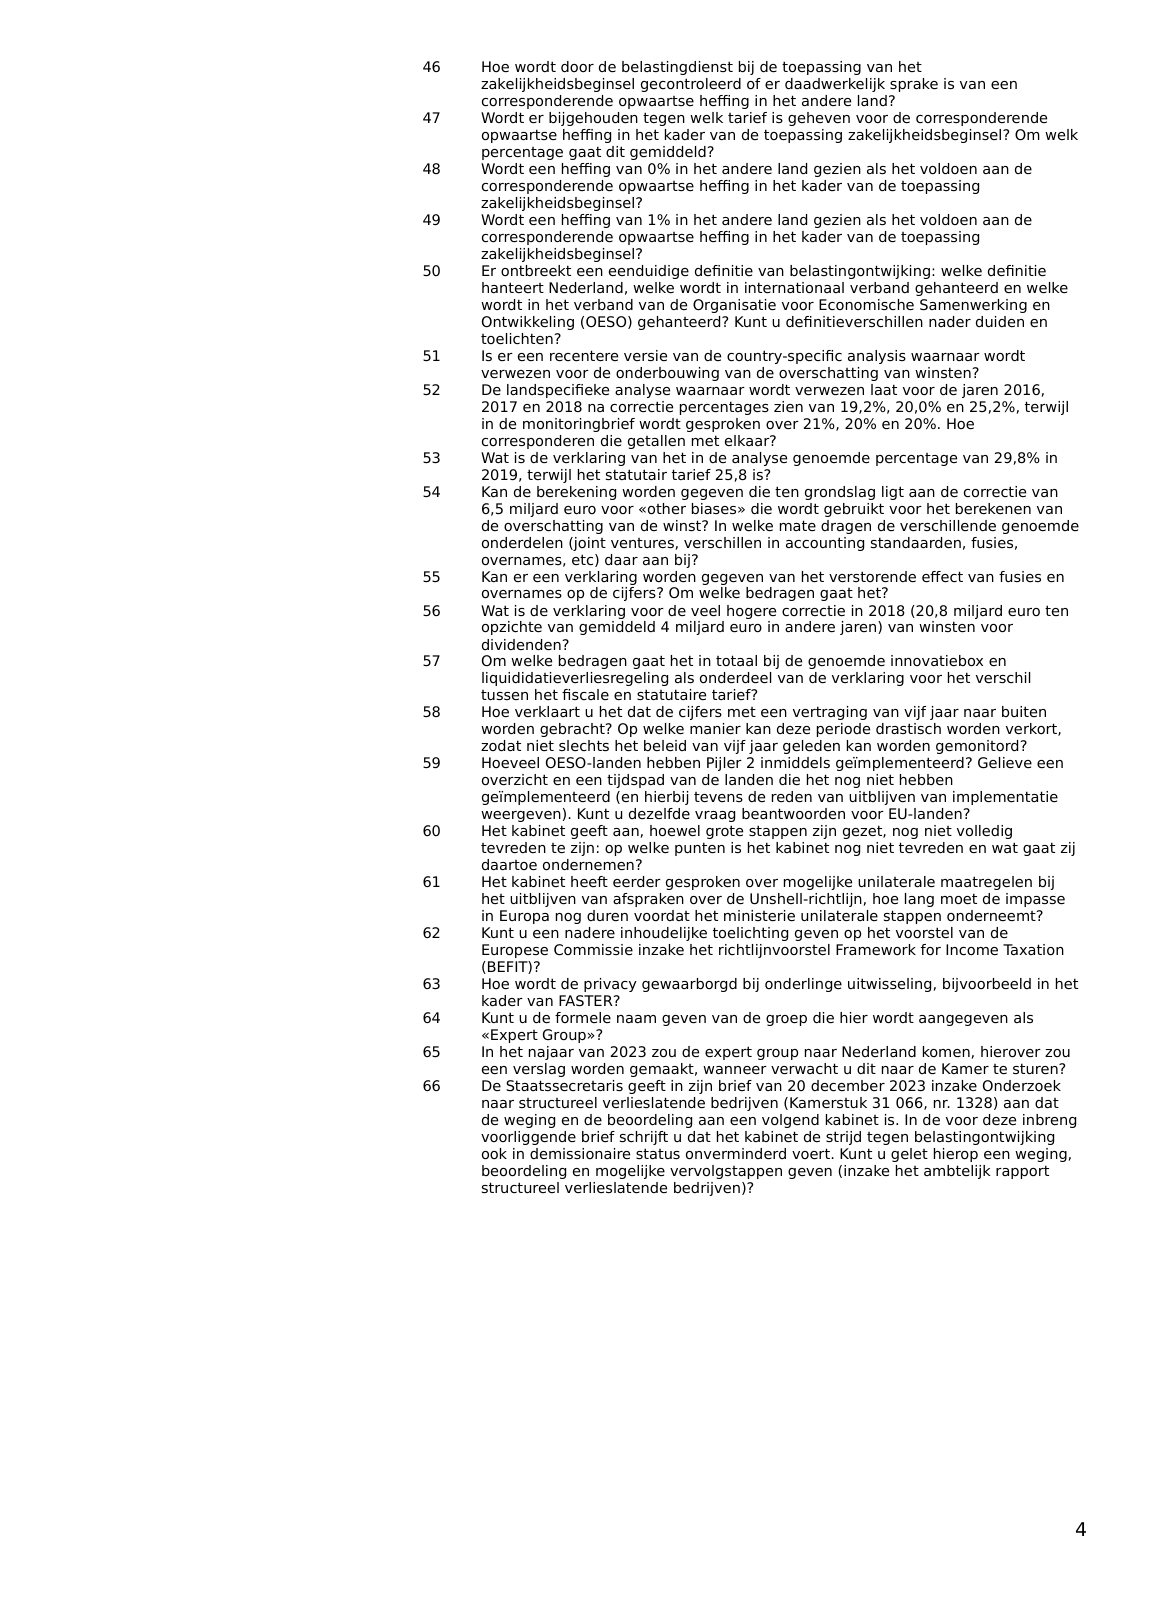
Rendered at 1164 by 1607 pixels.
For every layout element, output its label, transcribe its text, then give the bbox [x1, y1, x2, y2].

table_cell Hoe verklaart u het dat de cijfers met een vertraging van vijf jaar naar buiten worden gebracht? Op welke manier kan deze periode drastisch worden verkort, zodat niet slechts het beleid van vijf jaar geleden kan worden gemonitord? [475, 704, 1087, 755]
table_cell Hoeveel OESO-landen hebben Pijler 2 inmiddels geïmplementeerd? Gelieve een overzicht en een tijdspad van de landen die het nog niet hebben geïmplementeerd (en hierbij tevens de reden van uitblijven van implementatie weergeven). Kunt u dezelfde vraag beantwoorden voor EU-landen? [475, 755, 1087, 823]
table_cell Om welke bedragen gaat het in totaal bij de genoemde innovatiebox en liquididatieverliesregeling als onderdeel van de verklaring voor het verschil tussen het fiscale en statutaire tarief? [475, 653, 1087, 704]
table_cell 47 [422, 110, 475, 161]
table_cell 63 [422, 976, 475, 1010]
table_cell Hoe wordt door de belastingdienst bij de toepassing van het zakelijkheidsbeginsel gecontroleerd of er daadwerkelijk sprake is van een corresponderende opwaartse heffing in het andere land? [475, 59, 1087, 110]
table_cell 57 [422, 653, 475, 704]
table_cell 49 [422, 212, 475, 263]
table_cell Wat is de verklaring voor de veel hogere correctie in 2018 (20,8 miljard euro ten opzichte van gemiddeld 4 miljard euro in andere jaren) van winsten voor dividenden? [475, 603, 1087, 653]
table_cell 60 [422, 823, 475, 874]
table_cell 56 [422, 603, 475, 653]
table_cell Hoe wordt de privacy gewaarborgd bij onderlinge uitwisseling, bijvoorbeeld in het kader van FASTER? [475, 976, 1087, 1010]
table_cell 52 [422, 382, 475, 449]
table_cell 59 [422, 755, 475, 823]
table_cell 64 [422, 1010, 475, 1044]
table_cell Kan de berekening worden gegeven die ten grondslag ligt aan de correctie van 6,5 miljard euro voor «other biases» die wordt gebruikt voor het berekenen van de overschatting van de winst? In welke mate dragen de verschillende genoemde onderdelen (joint ventures, verschillen in accounting standaarden, fusies, overnames, etc) daar aan bij? [475, 484, 1087, 568]
table_cell 51 [422, 348, 475, 382]
table_cell 53 [422, 450, 475, 483]
table_cell 48 [422, 161, 475, 212]
table_cell Wat is de verklaring van het in de analyse genoemde percentage van 29,8% in 2019, terwijl het statutair tarief 25,8 is? [475, 450, 1087, 483]
table_cell 55 [422, 569, 475, 602]
table_cell Wordt er bijgehouden tegen welk tarief is geheven voor de corresponderende opwaartse heffing in het kader van de toepassing zakelijkheidsbeginsel? Om welk percentage gaat dit gemiddeld? [475, 110, 1087, 161]
table_cell 62 [422, 925, 475, 976]
table_cell 50 [422, 263, 475, 348]
table_cell Kunt u een nadere inhoudelijke toelichting geven op het voorstel van de Europese Commissie inzake het richtlijnvoorstel Framework for Income Taxation (BEFIT)? [475, 925, 1087, 976]
table_cell Is er een recentere versie van de country-specific analysis waarnaar wordt verwezen voor de onderbouwing van de overschatting van winsten? [475, 348, 1087, 382]
table_cell De landspecifieke analyse waarnaar wordt verwezen laat voor de jaren 2016, 2017 en 2018 na correctie percentages zien van 19,2%, 20,0% en 25,2%, terwijl in de monitoringbrief wordt gesproken over 21%, 20% en 20%. Hoe corresponderen die getallen met elkaar? [475, 382, 1087, 449]
table_cell 54 [422, 484, 475, 568]
table_cell Wordt een heffing van 1% in het andere land gezien als het voldoen aan de corresponderende opwaartse heffing in het kader van de toepassing zakelijkheidsbeginsel? [475, 212, 1087, 263]
table_cell Het kabinet geeft aan, hoewel grote stappen zijn gezet, nog niet volledig tevreden te zijn: op welke punten is het kabinet nog niet tevreden en wat gaat zij daartoe ondernemen? [475, 823, 1087, 874]
table_cell Wordt een heffing van 0% in het andere land gezien als het voldoen aan de corresponderende opwaartse heffing in het kader van de toepassing zakelijkheidsbeginsel? [475, 161, 1087, 212]
table_cell 65 [422, 1044, 475, 1078]
table_cell Kunt u de formele naam geven van de groep die hier wordt aangegeven als «Expert Group»? [475, 1010, 1087, 1044]
table_cell 46 [422, 59, 475, 110]
table_cell In het najaar van 2023 zou de expert group naar Nederland komen, hierover zou een verslag worden gemaakt, wanneer verwacht u dit naar de Kamer te sturen? [475, 1044, 1087, 1078]
table_cell 61 [422, 874, 475, 925]
table_cell De Staatssecretaris geeft in zijn brief van 20 december 2023 inzake Onderzoek naar structureel verlieslatende bedrijven (Kamerstuk 31 066, nr. 1328) aan dat de weging en de beoordeling aan een volgend kabinet is. In de voor deze inbreng voorliggende brief schrijft u dat het kabinet de strijd tegen belastingontwijking ook in demissionaire status onverminderd voert. Kunt u gelet hierop een weging, beoordeling en mogelijke vervolgstappen geven (inzake het ambtelijk rapport structureel verlieslatende bedrijven)? [475, 1078, 1087, 1197]
table_cell Er ontbreekt een eenduidige definitie van belastingontwijking: welke definitie hanteert Nederland, welke wordt in internationaal verband gehanteerd en welke wordt in het verband van de Organisatie voor Economische Samenwerking en Ontwikkeling (OESO) gehanteerd? Kunt u definitieverschillen nader duiden en toelichten? [475, 263, 1087, 348]
table_cell 58 [422, 704, 475, 755]
table_cell Kan er een verklaring worden gegeven van het verstorende effect van fusies en overnames op de cijfers? Om welke bedragen gaat het? [475, 569, 1087, 602]
table_cell Het kabinet heeft eerder gesproken over mogelijke unilaterale maatregelen bij het uitblijven van afspraken over de Unshell-richtlijn, hoe lang moet de impasse in Europa nog duren voordat het ministerie unilaterale stappen onderneemt? [475, 874, 1087, 925]
table_cell 66 [422, 1078, 475, 1197]
